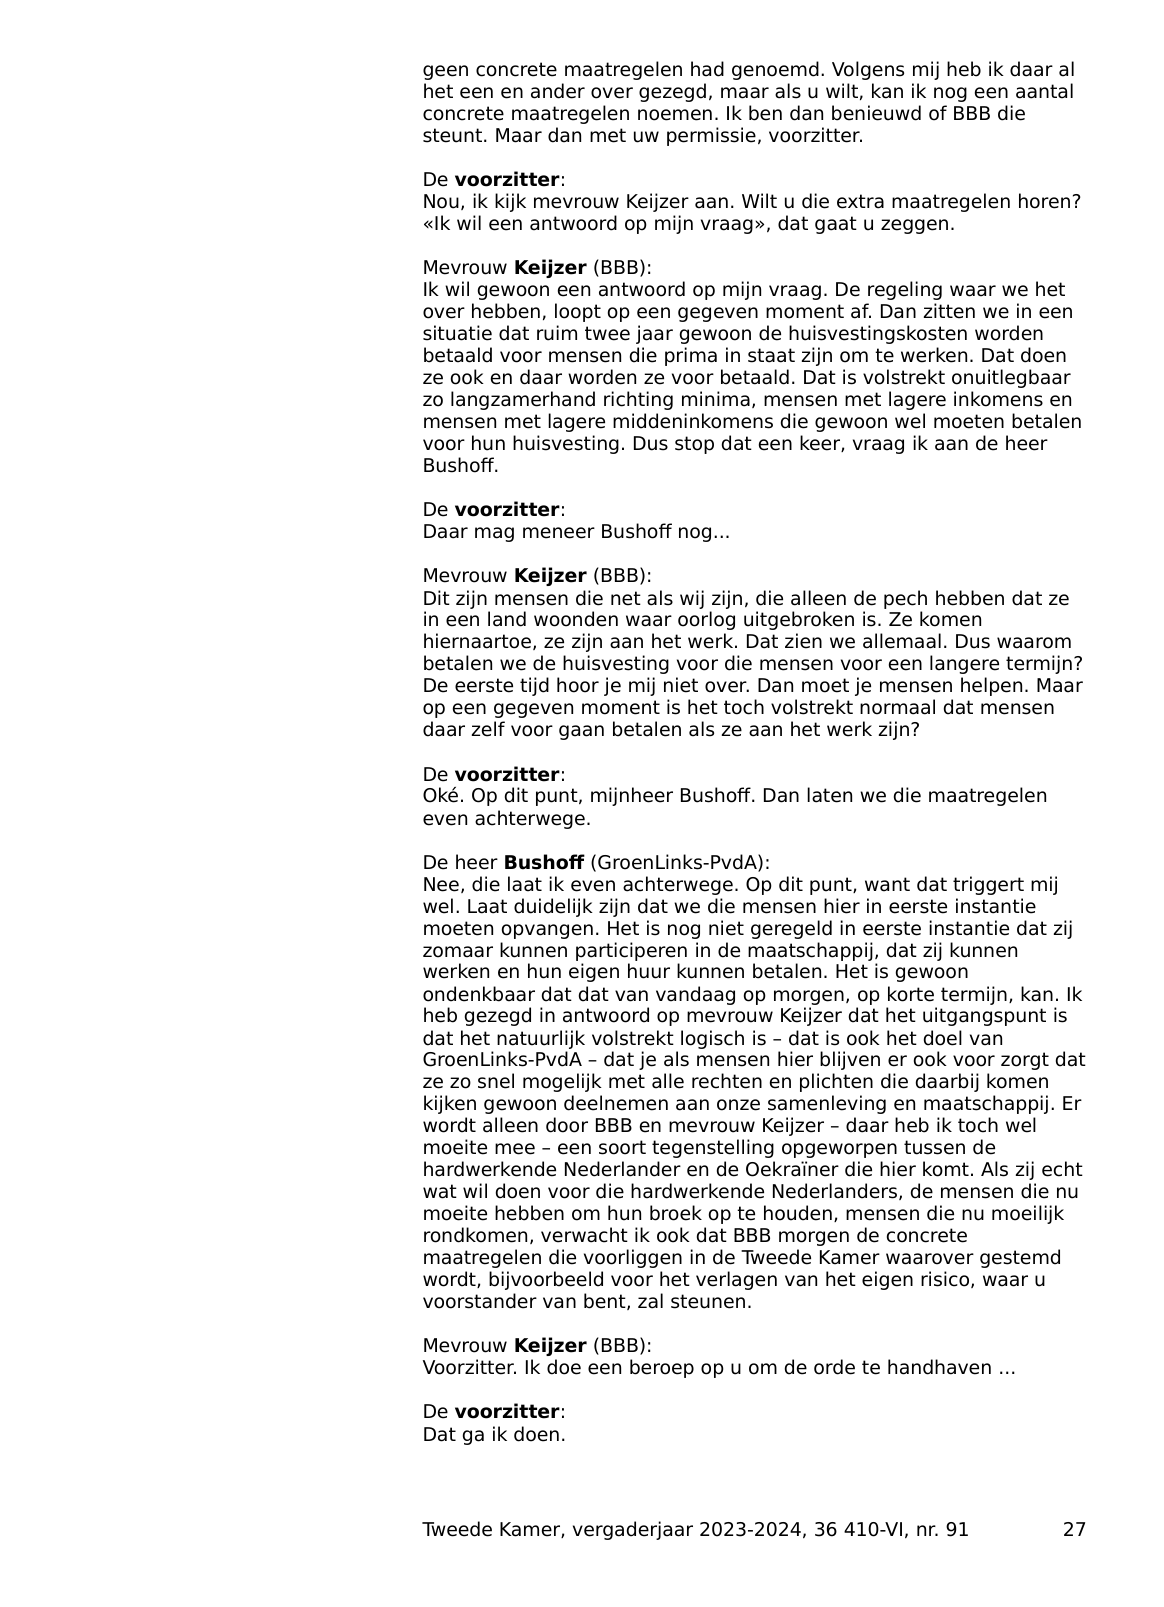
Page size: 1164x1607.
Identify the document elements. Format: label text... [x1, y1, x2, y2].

text geen concrete maatregelen had genoemd. Volgens mij heb ik daar al het een en ander over gezegd, maar als u wilt, kan ik nog een aantal concrete maatregelen noemen. Ik ben dan benieuwd of BBB die steunt. Maar dan met uw permissie, voorzitter. [422, 59, 1087, 147]
text Mevrouw Keijzer (BBB): [422, 257, 1087, 279]
text Mevrouw Keijzer (BBB): [422, 1335, 1087, 1357]
text Dat ga ik doen. [422, 1423, 1087, 1445]
text De voorzitter: [422, 763, 1087, 785]
text De heer Bushoff (GroenLinks-PvdA): [422, 852, 1087, 873]
text Dit zijn mensen die net als wij zijn, die alleen de pech hebben dat ze in een land woonden waar oorlog uitgebroken is. Ze komen hiernaartoe, ze zijn aan het werk. Dat zien we allemaal. Dus waarom betalen we de huisvesting voor die mensen voor een langere termijn? De eerste tijd hoor je mij niet over. Dan moet je mensen helpen. Maar op een gegeven moment is het toch volstrekt normaal dat mensen daar zelf voor gaan betalen als ze aan het werk zijn? [422, 587, 1087, 741]
text Oké. Op dit punt, mijnheer Bushoff. Dan laten we die maatregelen even achterwege. [422, 785, 1087, 829]
text Voorzitter. Ik doe een beroep op u om de orde te handhaven ... [422, 1357, 1087, 1379]
text De voorzitter: [422, 1401, 1087, 1423]
text Ik wil gewoon een antwoord op mijn vraag. De regeling waar we het over hebben, loopt op een gegeven moment af. Dan zitten we in een situatie dat ruim twee jaar gewoon de huisvestingskosten worden betaald voor mensen die prima in staat zijn om te werken. Dat doen ze ook en daar worden ze voor betaald. Dat is volstrekt onuitlegbaar zo langzamerhand richting minima, mensen met lagere inkomens en mensen met lagere middeninkomens die gewoon wel moeten betalen voor hun huisvesting. Dus stop dat een keer, vraag ik aan de heer Bushoff. [422, 279, 1087, 477]
text De voorzitter: [422, 499, 1087, 521]
text Daar mag meneer Bushoff nog... [422, 521, 1087, 543]
text Mevrouw Keijzer (BBB): [422, 565, 1087, 587]
text Nee, die laat ik even achterwege. Op dit punt, want dat triggert mij wel. Laat duidelijk zijn dat we die mensen hier in eerste instantie moeten opvangen. Het is nog niet geregeld in eerste instantie dat zij zomaar kunnen participeren in de maatschappij, dat zij kunnen werken en hun eigen huur kunnen betalen. Het is gewoon ondenkbaar dat dat van vandaag op morgen, op korte termijn, kan. Ik heb gezegd in antwoord op mevrouw Keijzer dat het uitgangspunt is dat het natuurlijk volstrekt logisch is – dat is ook het doel van GroenLinks-PvdA – dat je als mensen hier blijven er ook voor zorgt dat ze zo snel mogelijk met alle rechten en plichten die daarbij komen kijken gewoon deelnemen aan onze samenleving en maatschappij. Er wordt alleen door BBB en mevrouw Keijzer – daar heb ik toch wel moeite mee – een soort tegenstelling opgeworpen tussen de hardwerkende Nederlander en de Oekraïner die hier komt. Als zij echt wat wil doen voor die hardwerkende Nederlanders, de mensen die nu moeite hebben om hun broek op te houden, mensen die nu moeilijk rondkomen, verwacht ik ook dat BBB morgen de concrete maatregelen die voorliggen in de Tweede Kamer waarover gestemd wordt, bijvoorbeeld voor het verlagen van het eigen risico, waar u voorstander van bent, zal steunen. [422, 873, 1087, 1313]
text De voorzitter: [422, 169, 1087, 191]
text Nou, ik kijk mevrouw Keijzer aan. Wilt u die extra maatregelen horen? «Ik wil een antwoord op mijn vraag», dat gaat u zeggen. [422, 191, 1087, 235]
